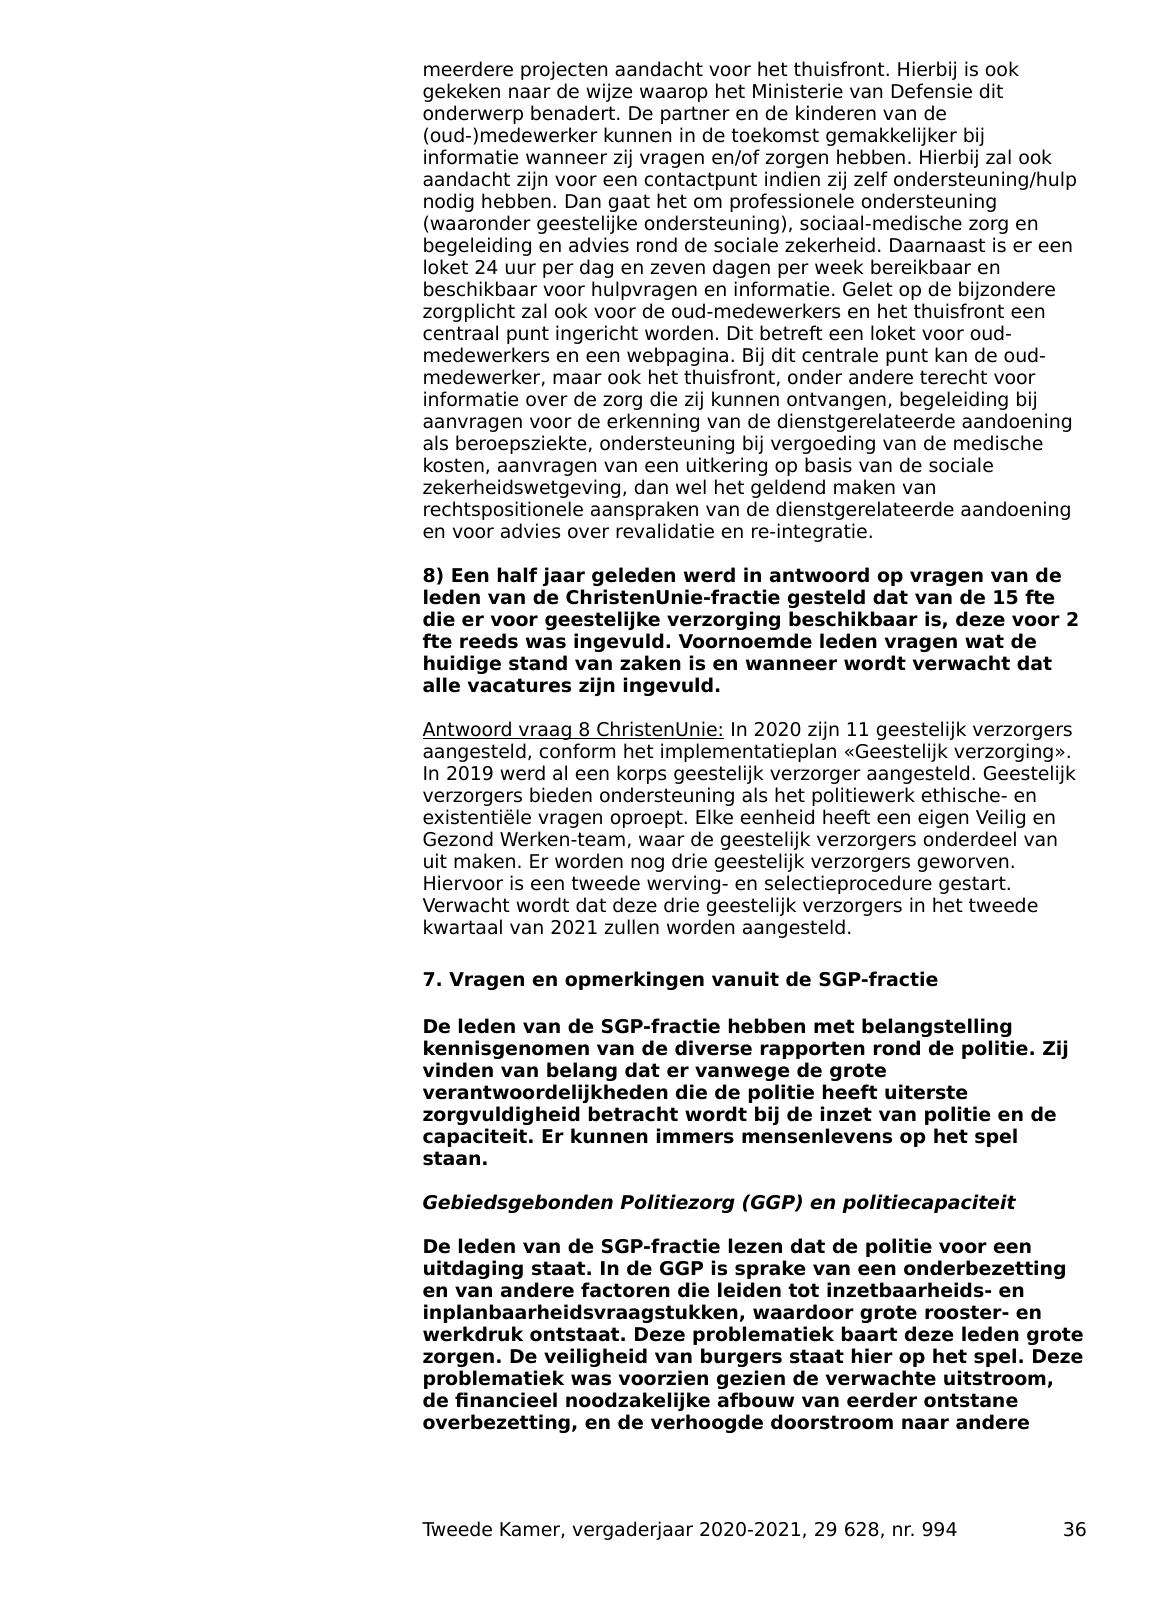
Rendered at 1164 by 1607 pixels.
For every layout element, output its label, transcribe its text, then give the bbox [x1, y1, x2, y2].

text meerdere projecten aandacht voor het thuisfront. Hierbij is ook gekeken naar de wijze waarop het Ministerie van Defensie dit onderwerp benadert. De partner en de kinderen van de (oud-)medewerker kunnen in de toekomst gemakkelijker bij informatie wanneer zij vragen en/of zorgen hebben. Hierbij zal ook aandacht zijn voor een contactpunt indien zij zelf ondersteuning/hulp nodig hebben. Dan gaat het om professionele ondersteuning (waaronder geestelijke ondersteuning), sociaal-medische zorg en begeleiding en advies rond de sociale zekerheid. Daarnaast is er een loket 24 uur per dag en zeven dagen per week bereikbaar en beschikbaar voor hulpvragen en informatie. Gelet op de bijzondere zorgplicht zal ook voor de oud-medewerkers en het thuisfront een centraal punt ingericht worden. Dit betreft een loket voor oud-medewerkers en een webpagina. Bij dit centrale punt kan de oud-medewerker, maar ook het thuisfront, onder andere terecht voor informatie over de zorg die zij kunnen ontvangen, begeleiding bij aanvragen voor de erkenning van de dienstgerelateerde aandoening als beroepsziekte, ondersteuning bij vergoeding van de medische kosten, aanvragen van een uitkering op basis van de sociale zekerheidswetgeving, dan wel het geldend maken van rechtspositionele aanspraken van de dienstgerelateerde aandoening en voor advies over revalidatie en re-integratie. [422, 59, 1087, 543]
subtitle 7. Vragen en opmerkingen vanuit de SGP-fractie [422, 969, 1087, 991]
subtitle Gebiedsgebonden Politiezorg (GGP) en politiecapaciteit [422, 1192, 1087, 1214]
text Antwoord vraag 8 ChristenUnie: In 2020 zijn 11 geestelijk verzorgers aangesteld, conform het implementatieplan «Geestelijk verzorging». In 2019 werd al een korps geestelijk verzorger aangesteld. Geestelijk verzorgers bieden ondersteuning als het politiewerk ethische- en existentiële vragen oproept. Elke eenheid heeft een eigen Veilig en Gezond Werken-team, waar de geestelijk verzorgers onderdeel van uit maken. Er worden nog drie geestelijk verzorgers geworven. Hiervoor is een tweede werving- en selectieprocedure gestart. Verwacht wordt dat deze drie geestelijk verzorgers in het tweede kwartaal van 2021 zullen worden aangesteld. [422, 719, 1087, 939]
text 8) Een half jaar geleden werd in antwoord op vragen van de leden van de ChristenUnie-fractie gesteld dat van de 15 fte die er voor geestelijke verzorging beschikbaar is, deze voor 2 fte reeds was ingevuld. Voornoemde leden vragen wat de huidige stand van zaken is en wanneer wordt verwacht dat alle vacatures zijn ingevuld. [422, 565, 1087, 697]
text De leden van de SGP-fractie lezen dat de politie voor een uitdaging staat. In de GGP is sprake van een onderbezetting en van andere factoren die leiden tot inzetbaarheids- en inplanbaarheidsvraagstukken, waardoor grote rooster- en werkdruk ontstaat. Deze problematiek baart deze leden grote zorgen. De veiligheid van burgers staat hier op het spel. Deze problematiek was voorzien gezien de verwachte uitstroom, de financieel noodzakelijke afbouw van eerder ontstane overbezetting, en de verhoogde doorstroom naar andere [422, 1236, 1087, 1434]
text De leden van de SGP-fractie hebben met belangstelling kennisgenomen van de diverse rapporten rond de politie. Zij vinden van belang dat er vanwege de grote verantwoordelijkheden die de politie heeft uiterste zorgvuldigheid betracht wordt bij de inzet van politie en de capaciteit. Er kunnen immers mensenlevens op het spel staan. [422, 1016, 1087, 1169]
